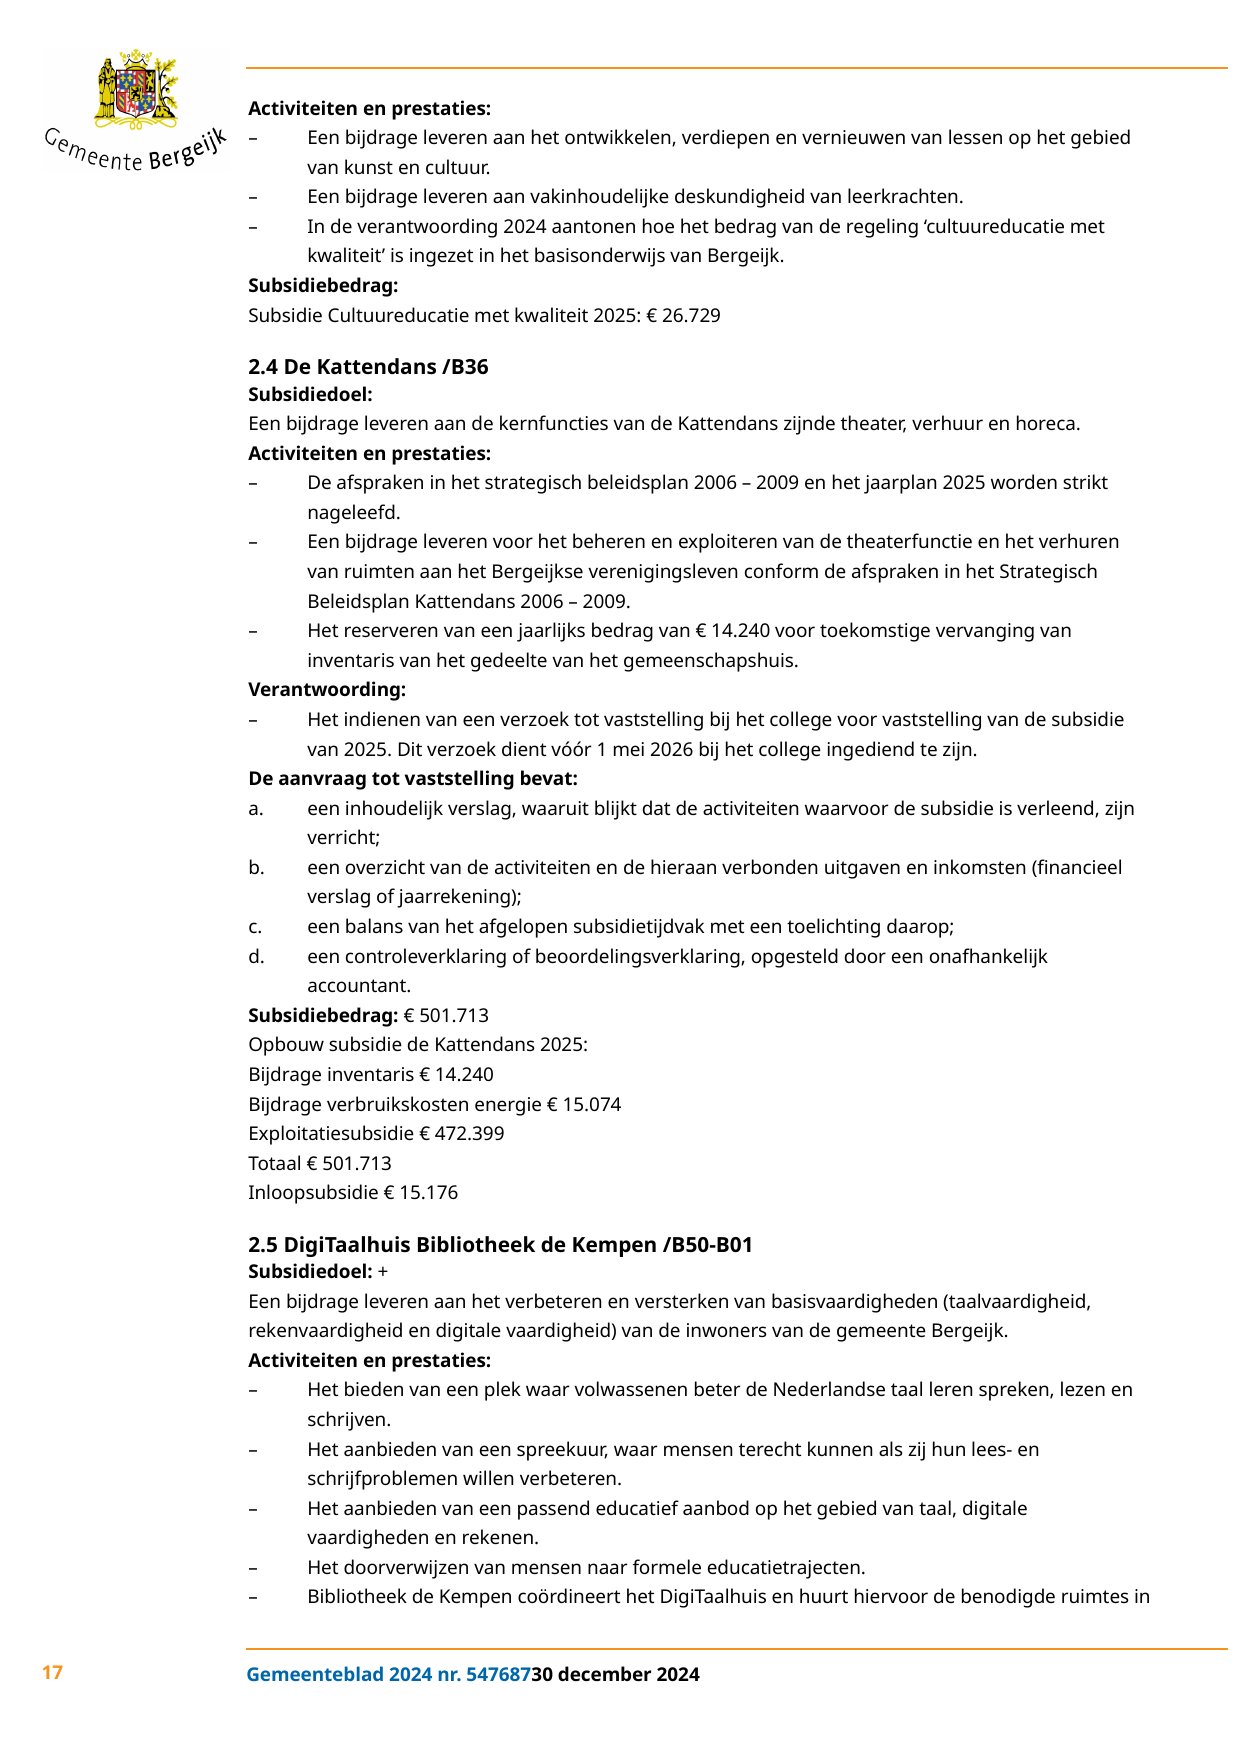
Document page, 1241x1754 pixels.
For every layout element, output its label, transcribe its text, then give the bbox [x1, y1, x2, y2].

text Exploitatiesubsidie € 472.399 [248, 1120, 1152, 1146]
text Totaal € 501.713 [248, 1150, 1152, 1176]
text Subsidiedoel: + [248, 1258, 1152, 1284]
text Activiteiten en prestaties: [248, 95, 1152, 121]
list In de verantwoording 2024 aantonen hoe het bedrag van de regeling ‘cultuureducatie met kwaliteit’ is ingezet in het basisonderwijs van Bergeijk. [248, 213, 1152, 268]
text De aanvraag tot vaststelling bevat: [248, 765, 1152, 791]
list Een bijdrage leveren aan vakinhoudelijke deskundigheid van leerkrachten. [248, 183, 1152, 209]
list een inhoudelijk verslag, waaruit blijkt dat de activiteiten waarvoor de subsidie is verleend, zijn verricht; [248, 795, 1152, 850]
list een overzicht van de activiteiten en de hieraan verbonden uitgaven en inkomsten (financieel verslag of jaarrekening); [248, 854, 1152, 909]
text 2.5 DigiTaalhuis Bibliotheek de Kempen /B50-B01 [248, 1230, 1152, 1258]
text 2.4 De Kattendans /B36 [248, 352, 1152, 381]
list Het doorverwijzen van mensen naar formele educatietrajecten. [248, 1554, 1152, 1580]
text Bijdrage inventaris € 14.240 [248, 1061, 1152, 1087]
list Het indienen van een verzoek tot vaststelling bij het college voor vaststelling van de subsidie van 2025. Dit verzoek dient vóór 1 mei 2026 bij het college ingediend te zijn. [248, 706, 1152, 761]
text Opbouw subsidie de Kattendans 2025: [248, 1032, 1152, 1057]
list Een bijdrage leveren voor het beheren en exploiteren van de theaterfunctie en het verhuren van ruimten aan het Bergeijkse verenigingsleven conform de afspraken in het Strategisch Beleidsplan Kattendans 2006 – 2009. [248, 529, 1152, 613]
list De afspraken in het strategisch beleidsplan 2006 – 2009 en het jaarplan 2025 worden strikt nageleefd. [248, 469, 1152, 525]
list Het aanbieden van een spreekuur, waar mensen terecht kunnen als zij hun lees- en schrijfproblemen willen verbeteren. [248, 1436, 1152, 1491]
list Het bieden van een plek waar volwassenen beter de Nederlandse taal leren spreken, lezen en schrijven. [248, 1377, 1152, 1432]
list Een bijdrage leveren aan het ontwikkelen, verdiepen en vernieuwen van lessen op het gebied van kunst en cultuur. [248, 124, 1152, 180]
text Bijdrage verbruikskosten energie € 15.074 [248, 1091, 1152, 1116]
text Een bijdrage leveren aan het verbeteren en versterken van basisvaardigheden (taalvaardigheid, rekenvaardigheid en digitale vaardigheid) van de inwoners van de gemeente Bergeijk. [248, 1288, 1152, 1343]
text Subsidie Cultuureducatie met kwaliteit 2025: € 26.729 [248, 302, 1152, 328]
list Het aanbieden van een passend educatief aanbod op het gebied van taal, digitale vaardigheden en rekenen. [248, 1495, 1152, 1550]
text Activiteiten en prestaties: [248, 1347, 1152, 1373]
text Verantwoording: [248, 677, 1152, 702]
list een balans van het afgelopen subsidietijdvak met een toelichting daarop; [248, 913, 1152, 939]
text Activiteiten en prestaties: [248, 440, 1152, 466]
list Het reserveren van een jaarlijks bedrag van € 14.240 voor toekomstige vervanging van inventaris van het gedeelte van het gemeenschapshuis. [248, 617, 1152, 673]
text Inloopsubsidie € 15.176 [248, 1179, 1152, 1205]
text Subsidiebedrag: [248, 272, 1152, 298]
picture [41, 47, 231, 172]
text Subsidiedoel: [248, 381, 1152, 406]
list Bibliotheek de Kempen coördineert het DigiTaalhuis en huurt hiervoor de benodigde ruimtes in [248, 1584, 1152, 1609]
text Een bijdrage leveren aan de kernfuncties van de Kattendans zijnde theater, verhuur en horeca. [248, 410, 1152, 436]
list een controleverklaring of beoordelingsverklaring, opgesteld door een onafhankelijk accountant. [248, 943, 1152, 998]
text Subsidiebedrag: € 501.713 [248, 1002, 1152, 1028]
